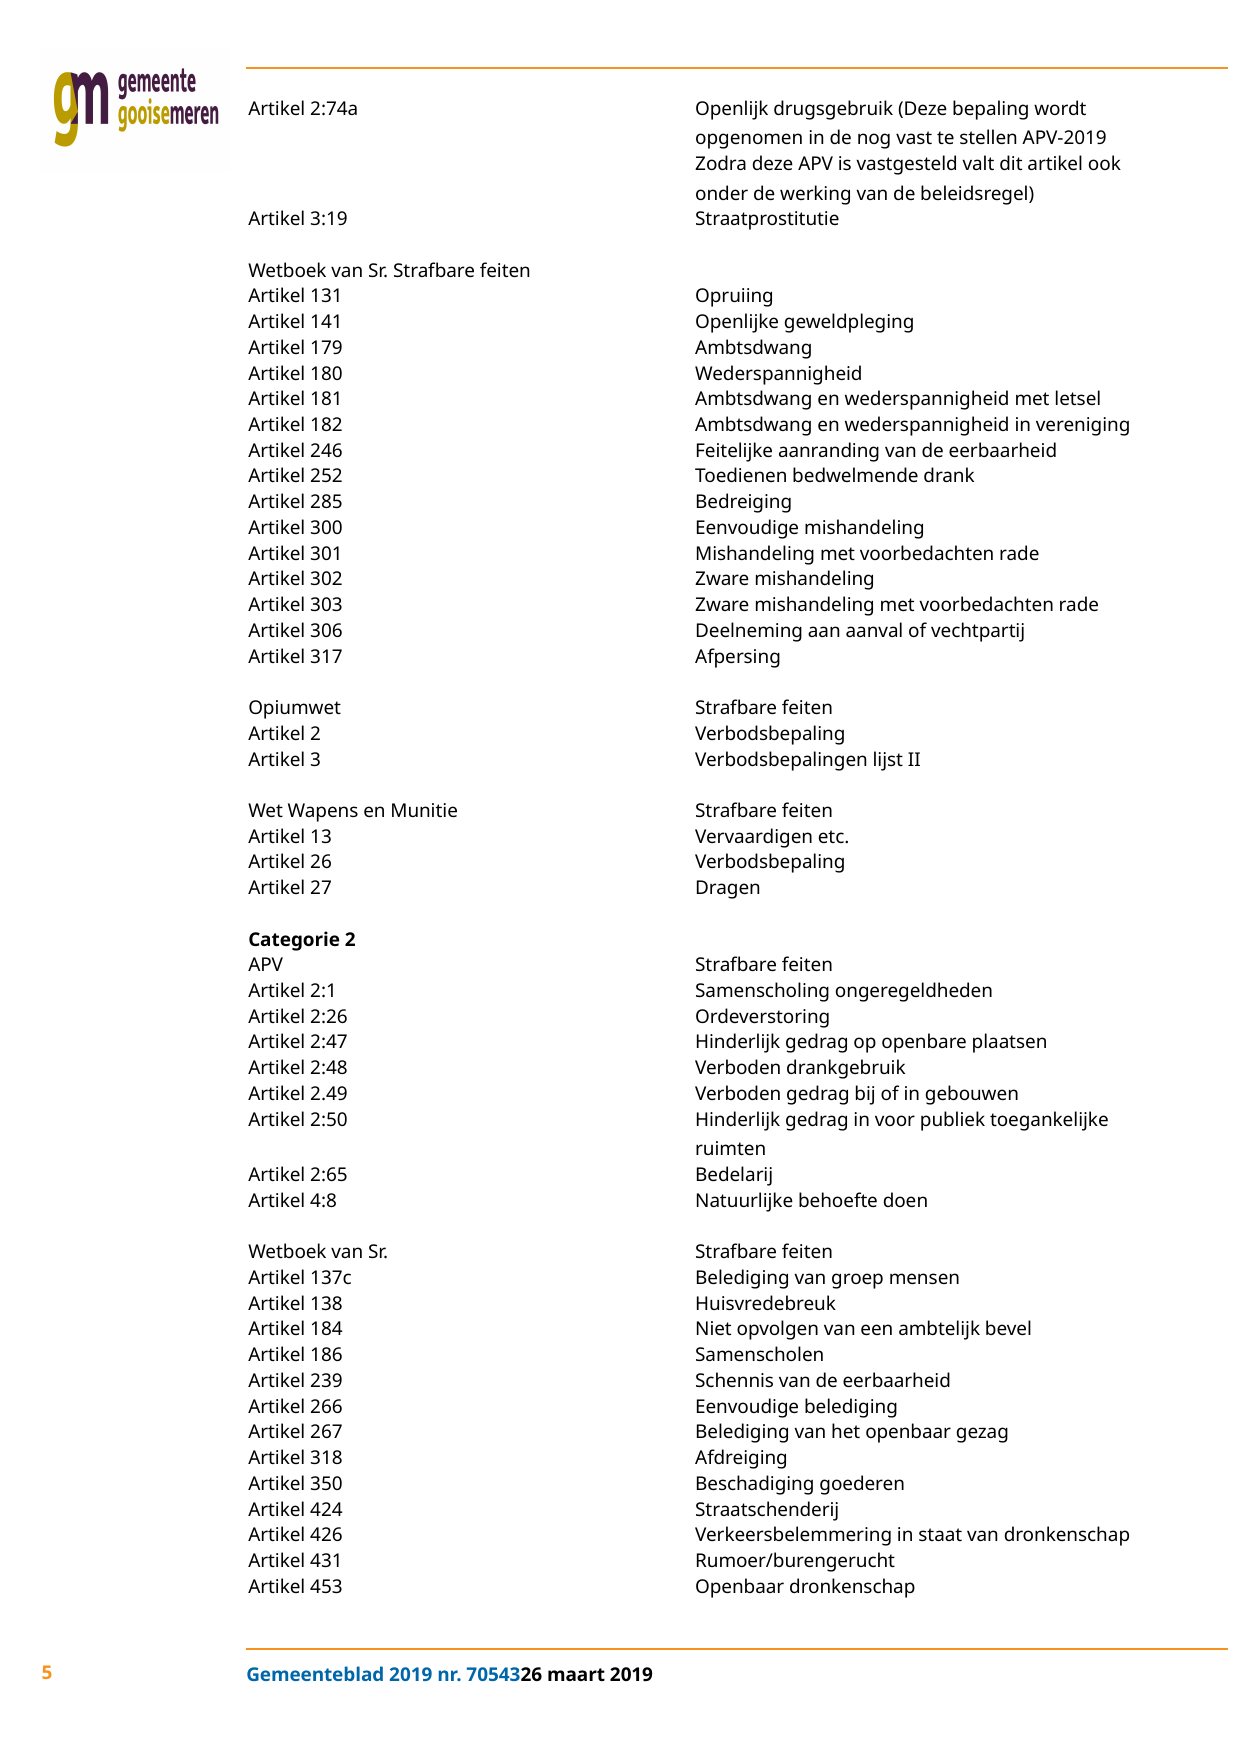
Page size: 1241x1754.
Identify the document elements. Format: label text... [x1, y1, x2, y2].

table_cell Artikel 184 [248, 1316, 695, 1341]
table_cell Artikel 141 [248, 308, 695, 334]
table_cell [695, 669, 1152, 694]
table_cell Openlijke geweldpleging [695, 308, 1152, 334]
table_cell [695, 231, 1152, 257]
table_cell Categorie 2 [248, 926, 695, 952]
table_cell Verbodsbepalingen lijst II [695, 746, 1152, 771]
table_cell Beschadiging goederen [695, 1470, 1152, 1496]
table_cell Artikel 131 [248, 283, 695, 308]
table_cell Artikel 180 [248, 360, 695, 386]
table_cell Belediging van groep mensen [695, 1264, 1152, 1290]
table_cell Artikel 2 [248, 720, 695, 746]
table_cell Openbaar dronkenschap [695, 1573, 1152, 1599]
picture [41, 47, 231, 172]
table_cell Wetboek van Sr. Strafbare feiten [248, 257, 695, 283]
table_cell Artikel 3 [248, 746, 695, 771]
table_cell Verbodsbepaling [695, 849, 1152, 874]
table_cell Artikel 26 [248, 849, 695, 874]
table_cell Samenscholing ongeregeldheden [695, 977, 1152, 1003]
table_cell Toedienen bedwelmende drank [695, 463, 1152, 488]
table_cell Artikel 300 [248, 514, 695, 540]
table_cell Artikel 306 [248, 617, 695, 643]
table_cell Artikel 13 [248, 823, 695, 849]
table_cell Artikel 181 [248, 386, 695, 411]
table_cell Eenvoudige belediging [695, 1393, 1152, 1418]
table_cell Verkeersbelemmering in staat van dronkenschap [695, 1521, 1152, 1547]
table_cell Verboden drankgebruik [695, 1055, 1152, 1080]
table_cell Artikel 4:8 [248, 1187, 695, 1213]
table_cell Artikel 2:74a [248, 95, 695, 150]
table_cell [248, 900, 695, 926]
table_cell Strafbare feiten [695, 797, 1152, 823]
table_cell Schennis van de eerbaarheid [695, 1367, 1152, 1393]
table_cell [695, 771, 1152, 797]
table_cell Niet opvolgen van een ambtelijk bevel [695, 1316, 1152, 1341]
table_cell [695, 1213, 1152, 1238]
table_cell Deelneming aan aanval of vechtpartij [695, 617, 1152, 643]
table_cell Ambtsdwang [695, 334, 1152, 360]
table_cell Eenvoudige mishandeling [695, 514, 1152, 540]
table_cell Verbodsbepaling [695, 720, 1152, 746]
table_cell [248, 1213, 695, 1238]
table_cell Mishandeling met voorbedachten rade [695, 540, 1152, 566]
table_cell Openlijk drugsgebruik (Deze bepaling wordt opgenomen in de nog vast te stellen APV-2019 [695, 95, 1152, 150]
table_cell Wetboek van Sr. [248, 1239, 695, 1264]
table_cell Dragen [695, 874, 1152, 900]
table_cell Vervaardigen etc. [695, 823, 1152, 849]
table_cell Artikel 318 [248, 1444, 695, 1470]
table_cell Artikel 2:1 [248, 977, 695, 1003]
table_cell Strafbare feiten [695, 1239, 1152, 1264]
table_cell Artikel 2:47 [248, 1029, 695, 1054]
table_cell Natuurlijke behoefte doen [695, 1187, 1152, 1213]
table_cell Artikel 431 [248, 1547, 695, 1573]
table_cell Wet Wapens en Munitie [248, 797, 695, 823]
table_cell Samenscholen [695, 1341, 1152, 1367]
table_cell Artikel 239 [248, 1367, 695, 1393]
table_cell [248, 771, 695, 797]
table_cell Bedreiging [695, 489, 1152, 514]
table_cell Artikel 252 [248, 463, 695, 488]
table_cell Rumoer/burengerucht [695, 1547, 1152, 1573]
table_cell Artikel 2:50 [248, 1106, 695, 1161]
table_cell Hinderlijk gedrag op openbare plaatsen [695, 1029, 1152, 1054]
table_cell Huisvredebreuk [695, 1290, 1152, 1316]
table_cell [248, 150, 695, 205]
table_cell Zware mishandeling [695, 566, 1152, 591]
table_cell Artikel 179 [248, 334, 695, 360]
table_cell Zware mishandeling met voorbedachten rade [695, 591, 1152, 617]
table_cell Artikel 2:48 [248, 1055, 695, 1080]
table_cell Artikel 301 [248, 540, 695, 566]
table_cell Ambtsdwang en wederspannigheid met letsel [695, 386, 1152, 411]
table_cell Artikel 138 [248, 1290, 695, 1316]
table_cell [695, 257, 1152, 283]
table_cell Afpersing [695, 643, 1152, 668]
table_cell [248, 231, 695, 257]
table_cell Artikel 137c [248, 1264, 695, 1290]
table_cell Artikel 350 [248, 1470, 695, 1496]
table_cell APV [248, 952, 695, 977]
table_cell Straatprostitutie [695, 205, 1152, 231]
table_cell [695, 900, 1152, 926]
table_cell Straatschenderij [695, 1496, 1152, 1521]
table_cell Artikel 317 [248, 643, 695, 668]
table_cell Artikel 453 [248, 1573, 695, 1599]
table_cell Zodra deze APV is vastgesteld valt dit artikel ook onder de werking van de beleidsregel) [695, 150, 1152, 205]
table_cell Hinderlijk gedrag in voor publiek toegankelijke ruimten [695, 1106, 1152, 1161]
table_cell Artikel 186 [248, 1341, 695, 1367]
table_cell Artikel 2:26 [248, 1003, 695, 1029]
table_cell Artikel 2.49 [248, 1080, 695, 1106]
table_cell Feitelijke aanranding van de eerbaarheid [695, 437, 1152, 463]
table_cell Verboden gedrag bij of in gebouwen [695, 1080, 1152, 1106]
table_cell Strafbare feiten [695, 694, 1152, 720]
table_cell Artikel 285 [248, 489, 695, 514]
table_cell Strafbare feiten [695, 952, 1152, 977]
table_cell Artikel 182 [248, 411, 695, 437]
table_cell Artikel 303 [248, 591, 695, 617]
table_cell Artikel 2:65 [248, 1161, 695, 1187]
table_cell Opiumwet [248, 694, 695, 720]
table_cell Artikel 302 [248, 566, 695, 591]
table_cell Artikel 266 [248, 1393, 695, 1418]
table_cell Wederspannigheid [695, 360, 1152, 386]
table_cell [248, 669, 695, 694]
table_cell Bedelarij [695, 1161, 1152, 1187]
table_cell Opruiing [695, 283, 1152, 308]
table_cell Afdreiging [695, 1444, 1152, 1470]
table_cell [695, 926, 1152, 952]
table_cell Belediging van het openbaar gezag [695, 1419, 1152, 1444]
table_cell Artikel 424 [248, 1496, 695, 1521]
table_cell Artikel 426 [248, 1521, 695, 1547]
table_cell Artikel 246 [248, 437, 695, 463]
table_cell Ordeverstoring [695, 1003, 1152, 1029]
table_cell Artikel 27 [248, 874, 695, 900]
table_cell Ambtsdwang en wederspannigheid in vereniging [695, 411, 1152, 437]
table_cell Artikel 267 [248, 1419, 695, 1444]
table_cell Artikel 3:19 [248, 205, 695, 231]
